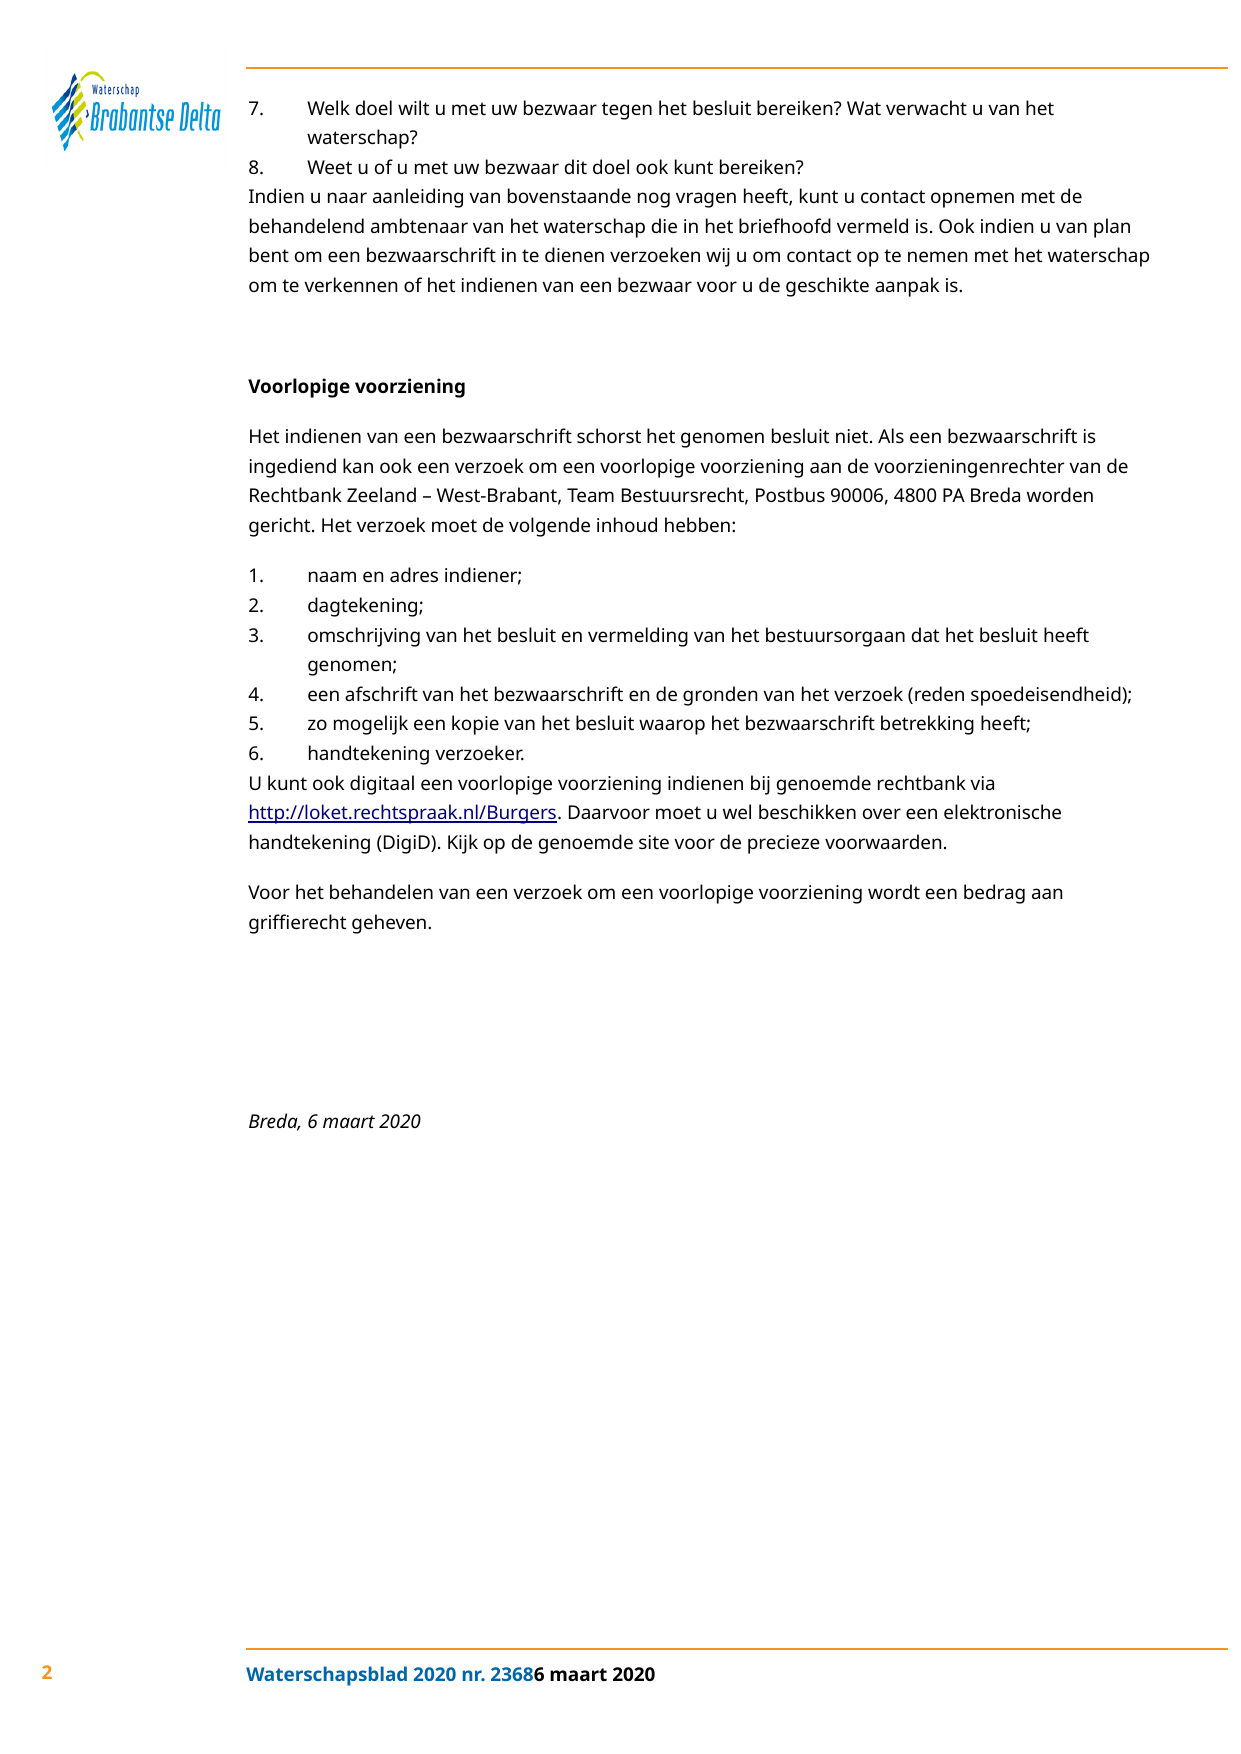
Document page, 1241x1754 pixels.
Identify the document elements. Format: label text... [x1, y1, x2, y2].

list een afschrift van het bezwaarschrift en de gronden van het verzoek (reden spoedeisendheid); [248, 681, 1152, 707]
list Weet u of u met uw bezwaar dit doel ook kunt bereiken? [248, 154, 1152, 180]
list dagtekening; [248, 592, 1152, 618]
list handtekening verzoeker. [248, 740, 1152, 766]
text Voor het behandelen van een verzoek om een voorlopige voorziening wordt een bedrag aan griffierecht geheven. [248, 879, 1152, 935]
list zo mogelijk een kopie van het besluit waarop het bezwaarschrift betrekking heeft; [248, 711, 1152, 736]
list naam en adres indiener; [248, 563, 1152, 588]
list Welk doel wilt u met uw bezwaar tegen het besluit bereiken? Wat verwacht u van het waterschap? [248, 95, 1152, 150]
text Breda, 6 maart 2020 [248, 1108, 1152, 1134]
list omschrijving van het besluit en vermelding van het bestuursorgaan dat het besluit heeft genomen; [248, 622, 1152, 677]
text Het indienen van een bezwaarschrift schorst het genomen besluit niet. Als een bezwaarschrift is ingediend kan ook een verzoek om een voorlopige voorziening aan de voorzieningenrechter van de Rechtbank Zeeland – West-Brabant, Team Bestuursrecht, Postbus 90006, 4800 PA Breda worden gericht. Het verzoek moet de volgende inhoud hebben: [248, 423, 1152, 538]
picture [41, 47, 231, 172]
text U kunt ook digitaal een voorlopige voorziening indienen bij genoemde rechtbank via http://loket.rechtspraak.nl/Burgers. Daarvoor moet u wel beschikken over een elektronische handtekening (DigiD). Kijk op de genoemde site voor de precieze voorwaarden. [248, 770, 1152, 855]
text Voorlopige voorziening [248, 373, 1152, 399]
text Indien u naar aanleiding van bovenstaande nog vragen heeft, kunt u contact opnemen met de behandelend ambtenaar van het waterschap die in het briefhoofd vermeld is. Ook indien u van plan bent om een bezwaarschrift in te dienen verzoeken wij u om contact op te nemen met het waterschap om te verkennen of het indienen van een bezwaar voor u de geschikte aanpak is. [248, 183, 1152, 298]
